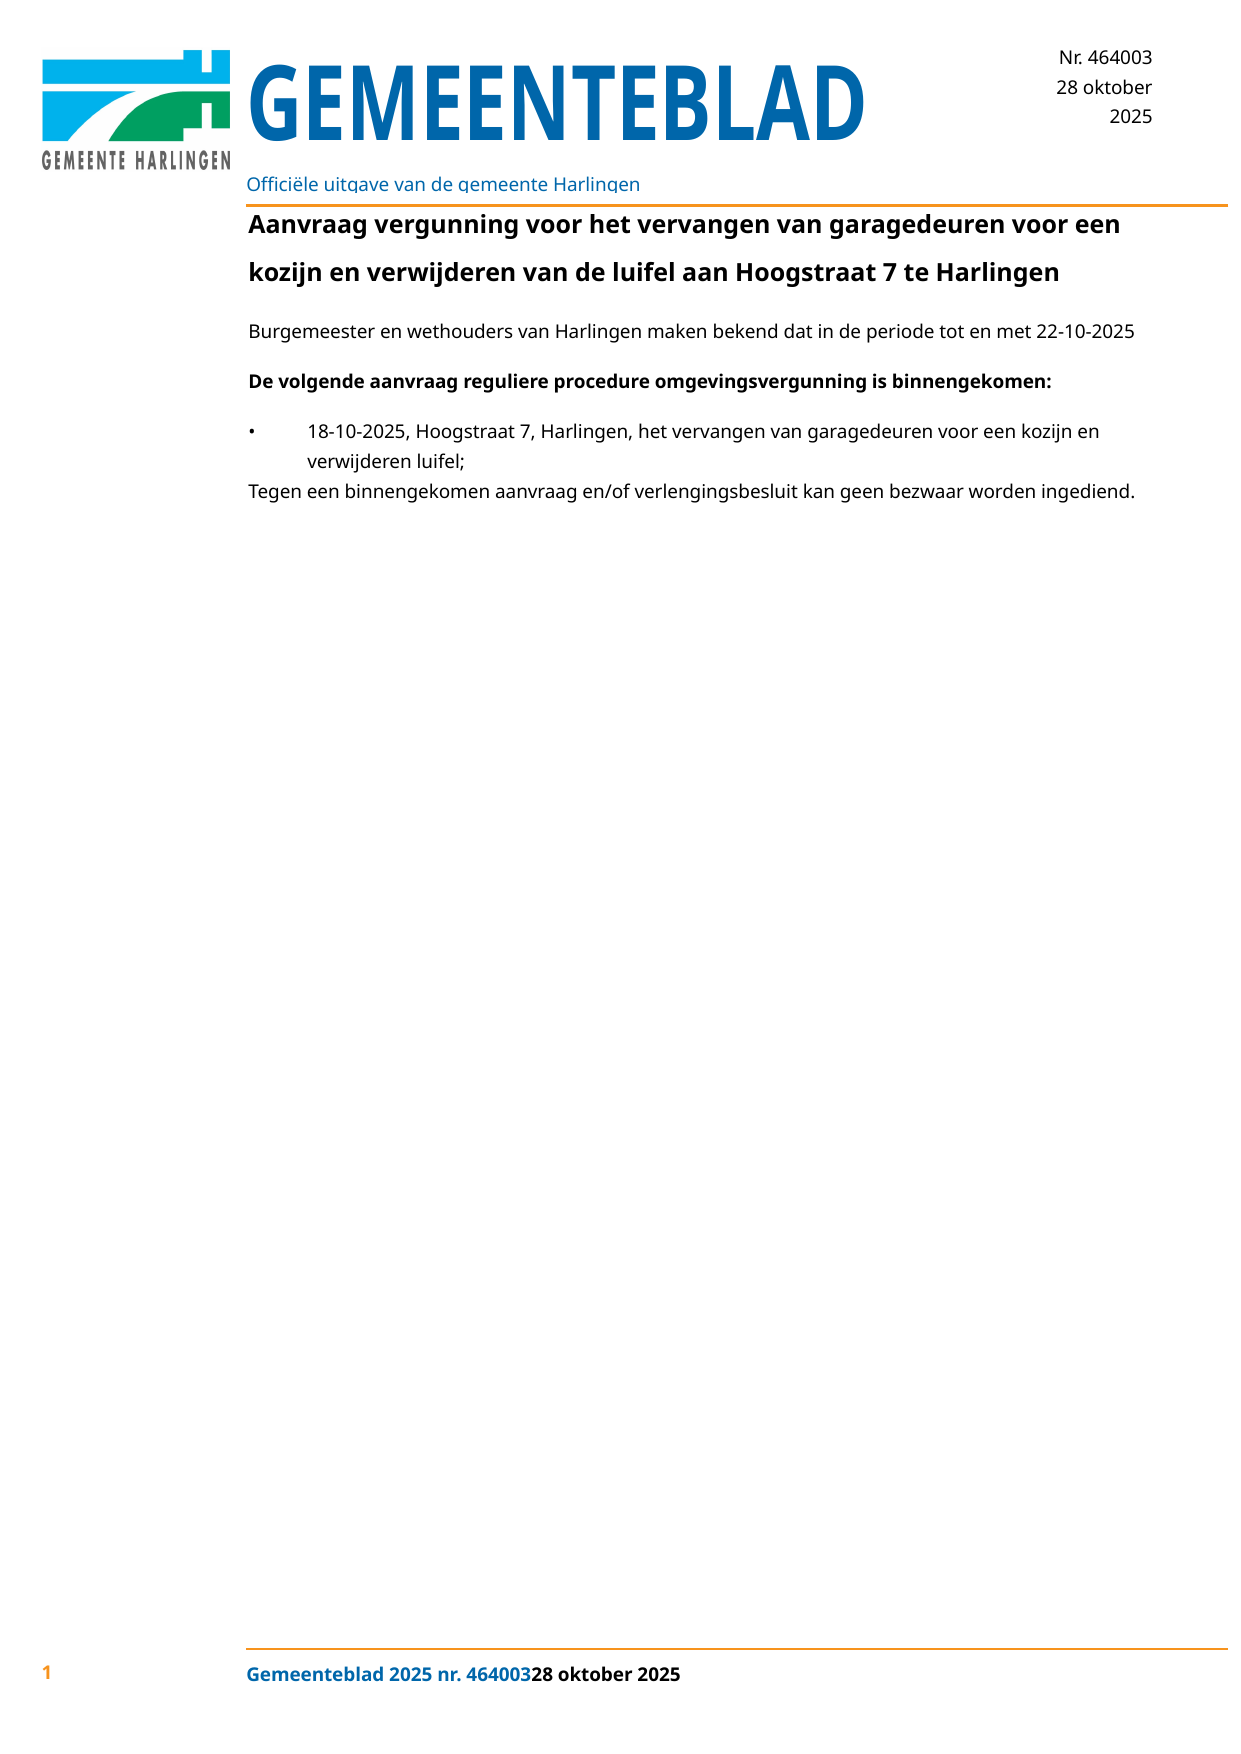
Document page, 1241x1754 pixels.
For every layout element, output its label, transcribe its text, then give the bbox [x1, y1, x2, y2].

text Aanvraag vergunning voor het vervangen van garagedeuren voor een kozijn en verwijderen van de luifel aan Hoogstraat 7 te Harlingen [248, 207, 1152, 288]
list 18-10-2025, Hoogstraat 7, Harlingen, het vervangen van garagedeuren voor een kozijn en verwijderen luifel; [248, 419, 1152, 474]
text Burgemeester en wethouders van Harlingen maken bekend dat in de periode tot en met 22-10-2025 [248, 318, 1152, 344]
picture [41, 47, 231, 172]
text Tegen een binnengekomen aanvraag en/of verlengingsbesluit kan geen bezwaar worden ingediend. [248, 478, 1152, 504]
text De volgende aanvraag reguliere procedure omgevingsvergunning is binnengekomen: [248, 368, 1152, 394]
